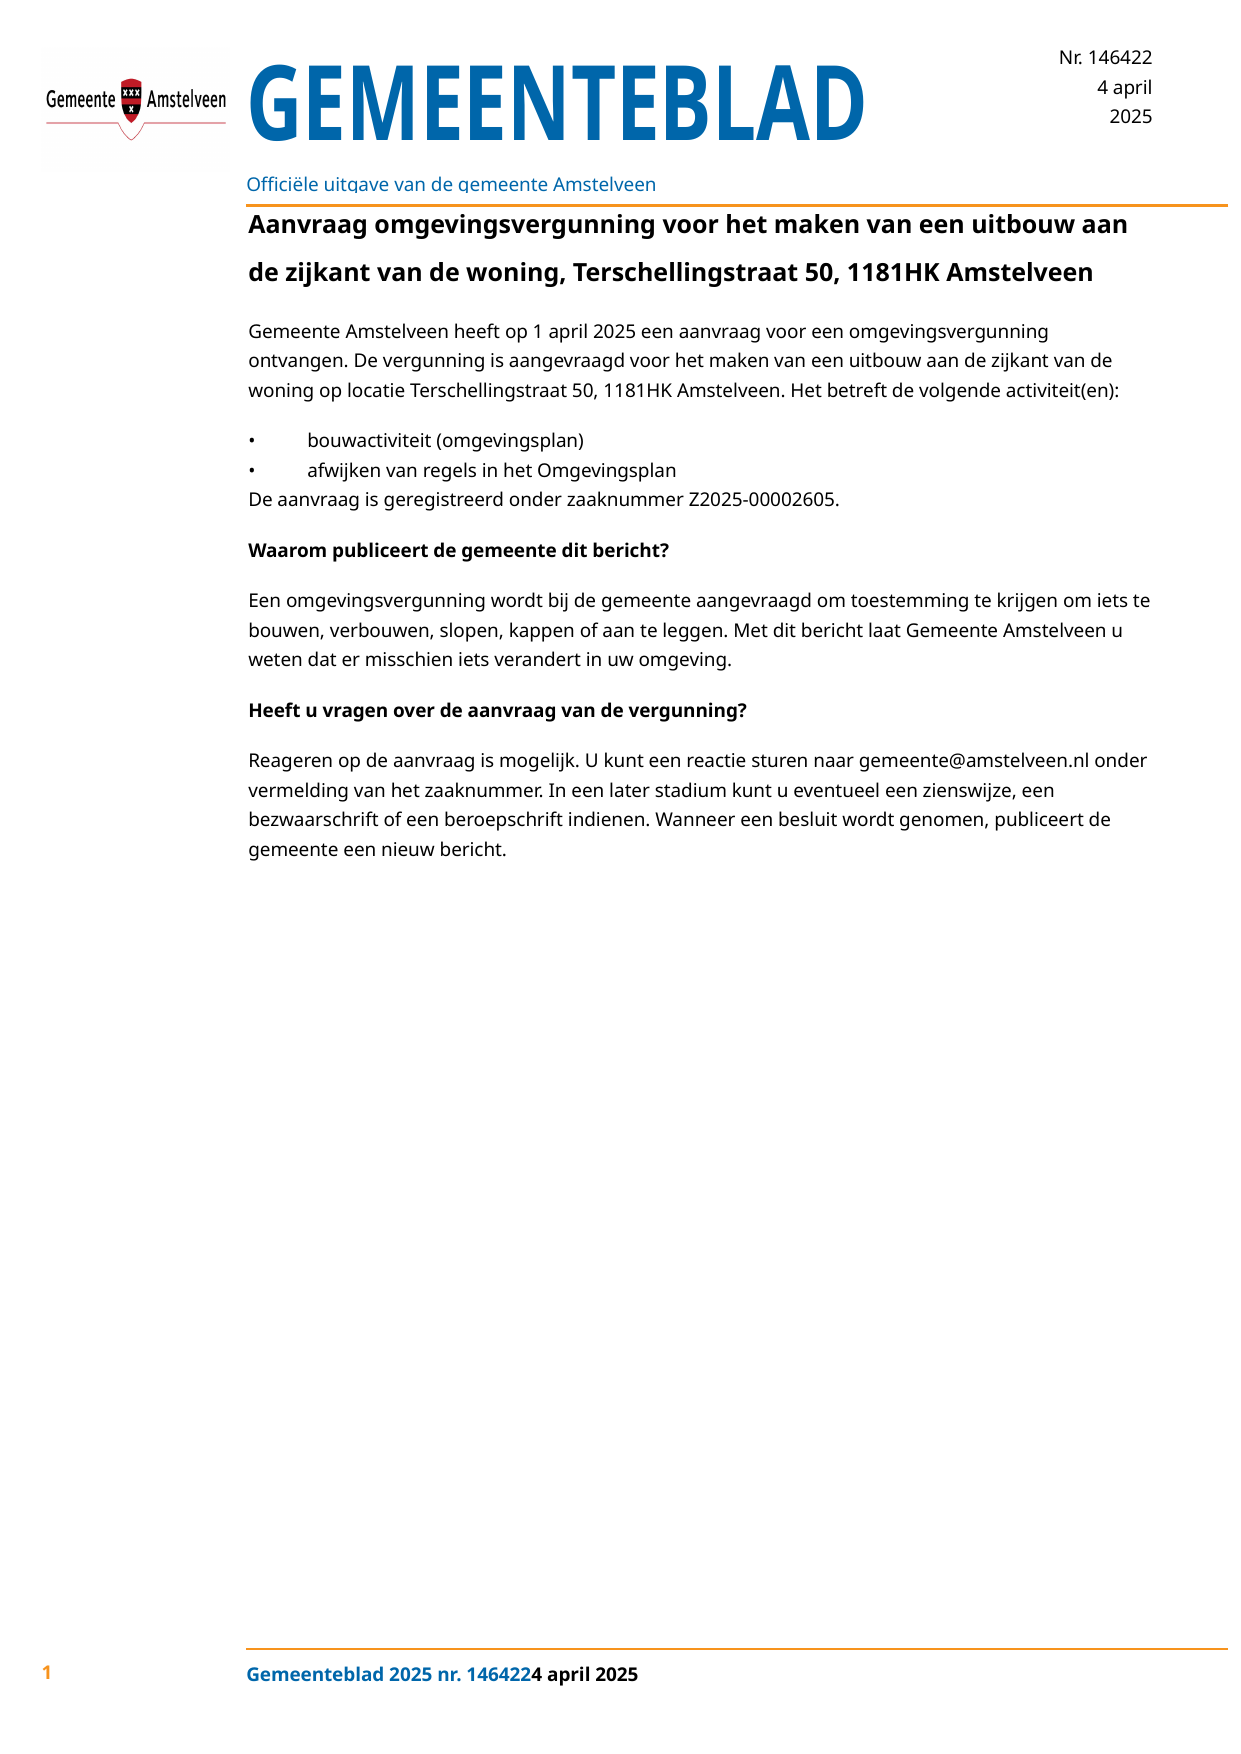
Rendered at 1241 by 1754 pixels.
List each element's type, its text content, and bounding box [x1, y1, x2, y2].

text Reageren op de aanvraag is mogelijk. U kunt een reactie sturen naar gemeente@amstelveen.nl onder vermelding van het zaaknummer. In een later stadium kunt u eventueel een zienswijze, een bezwaarschrift of een beroepschrift indienen. Wanneer een besluit wordt genomen, publiceert de gemeente een nieuw bericht. [248, 747, 1152, 862]
text Waarom publiceert de gemeente dit bericht? [248, 537, 1152, 563]
text Een omgevingsvergunning wordt bij de gemeente aangevraagd om toestemming te krijgen om iets te bouwen, verbouwen, slopen, kappen of aan te leggen. Met dit bericht laat Gemeente Amstelveen u weten dat er misschien iets verandert in uw omgeving. [248, 587, 1152, 672]
list bouwactiviteit (omgevingsplan) [248, 427, 1152, 453]
text Gemeente Amstelveen heeft op 1 april 2025 een aanvraag voor een omgevingsvergunning ontvangen. De vergunning is aangevraagd voor het maken van een uitbouw aan de zijkant van de woning op locatie Terschellingstraat 50, 1181HK Amstelveen. Het betreft de volgende activiteit(en): [248, 318, 1152, 403]
text Heeft u vragen over de aanvraag van de vergunning? [248, 697, 1152, 723]
list afwijken van regels in het Omgevingsplan [248, 457, 1152, 483]
picture [41, 47, 231, 172]
text De aanvraag is geregistreerd onder zaaknummer Z2025-00002605. [248, 487, 1152, 512]
text Aanvraag omgevingsvergunning voor het maken van een uitbouw aan de zijkant van de woning, Terschellingstraat 50, 1181HK Amstelveen [248, 207, 1152, 288]
